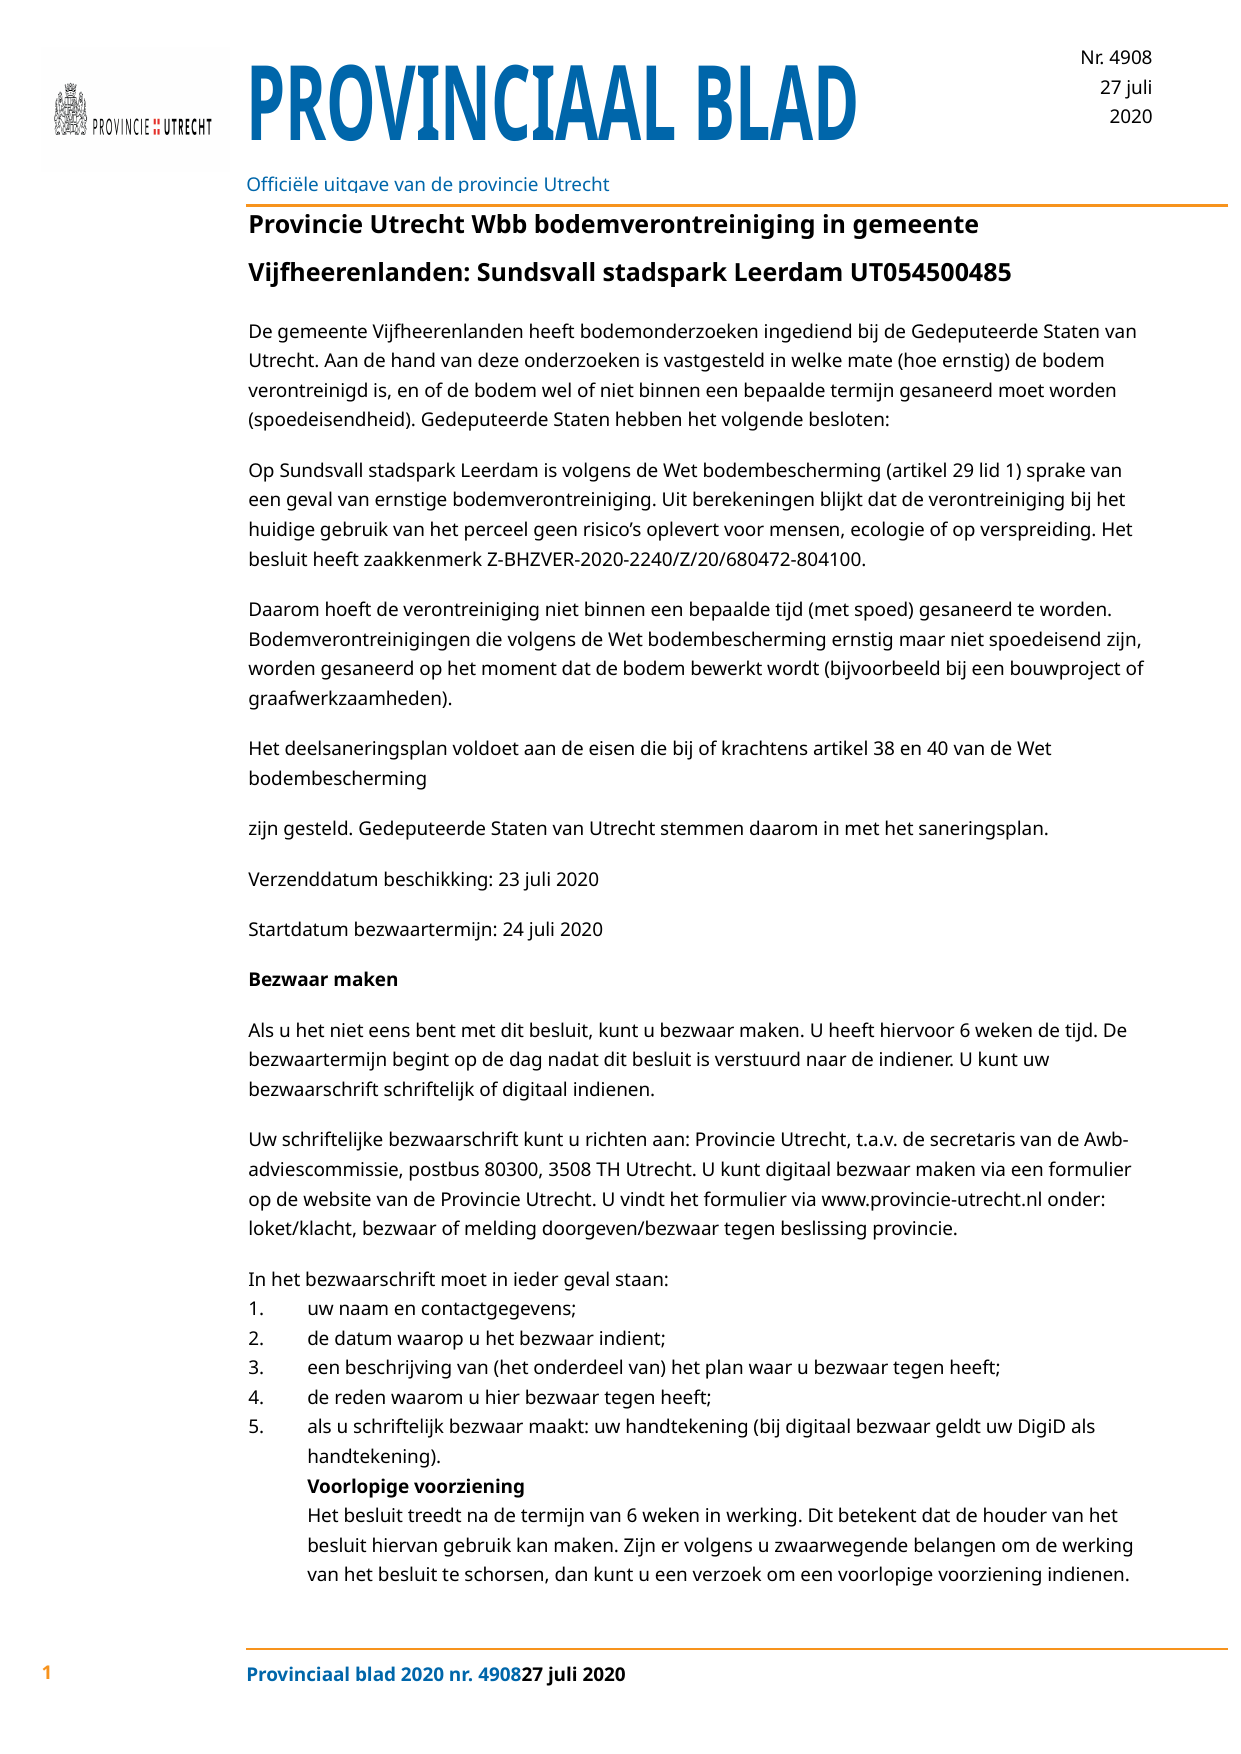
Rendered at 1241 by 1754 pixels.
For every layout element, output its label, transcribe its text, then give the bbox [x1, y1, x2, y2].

text Verzenddatum beschikking: 23 juli 2020 [248, 866, 1152, 892]
text Daarom hoeft de verontreiniging niet binnen een bepaalde tijd (met spoed) gesaneerd te worden. Bodemverontreinigingen die volgens de Wet bodembescherming ernstig maar niet spoedeisend zijn, worden gesaneerd op het moment dat de bodem bewerkt wordt (bijvoorbeeld bij een bouwproject of graafwerkzaamheden). [248, 596, 1152, 711]
text zijn gesteld. Gedeputeerde Staten van Utrecht stemmen daarom in met het saneringsplan. [248, 815, 1152, 841]
list uw naam en contactgegevens; [248, 1295, 1152, 1321]
text De gemeente Vijfheerenlanden heeft bodemonderzoeken ingediend bij de Gedeputeerde Staten van Utrecht. Aan de hand van deze onderzoeken is vastgesteld in welke mate (hoe ernstig) de bodem verontreinigd is, en of de bodem wel of niet binnen een bepaalde termijn gesaneerd moet worden (spoedeisendheid). Gedeputeerde Staten hebben het volgende besloten: [248, 318, 1152, 432]
text Het deelsaneringsplan voldoet aan de eisen die bij of krachtens artikel 38 en 40 van de Wet bodembescherming [248, 735, 1152, 791]
list een beschrijving van (het onderdeel van) het plan waar u bezwaar tegen heeft; [248, 1354, 1152, 1380]
text Uw schriftelijke bezwaarschrift kunt u richten aan: Provincie Utrecht, t.a.v. de secretaris van de Awb-adviescommissie, postbus 80300, 3508 TH Utrecht. U kunt digitaal bezwaar maken via een formulier op de website van de Provincie Utrecht. U vindt het formulier via www.provincie-utrecht.nl onder: loket/klacht, bezwaar of melding doorgeven/bezwaar tegen beslissing provincie. [248, 1127, 1152, 1241]
text Op Sundsvall stadspark Leerdam is volgens de Wet bodembescherming (artikel 29 lid 1) sprake van een geval van ernstige bodemverontreiniging. Uit berekeningen blijkt dat de verontreiniging bij het huidige gebruik van het perceel geen risico’s oplevert voor mensen, ecologie of op verspreiding. Het besluit heeft zaakkenmerk Z-BHZVER-2020-2240/Z/20/680472-804100. [248, 457, 1152, 572]
text Startdatum bezwaartermijn: 24 juli 2020 [248, 916, 1152, 942]
list de datum waarop u het bezwaar indient; [248, 1325, 1152, 1351]
list de reden waarom u hier bezwaar tegen heeft; [248, 1384, 1152, 1410]
list als u schriftelijk bezwaar maakt: uw handtekening (bij digitaal bezwaar geldt uw DigiD als handtekening). [248, 1414, 1152, 1469]
text In het bezwaarschrift moet in ieder geval staan: [248, 1266, 1152, 1292]
picture [41, 47, 231, 172]
text Als u het niet eens bent met dit besluit, kunt u bezwaar maken. U heeft hiervoor 6 weken de tijd. De bezwaartermijn begint op de dag nadat dit besluit is verstuurd naar de indiener. U kunt uw bezwaarschrift schriftelijk of digitaal indienen. [248, 1017, 1152, 1102]
list Voorlopige voorziening [248, 1473, 1152, 1499]
text Bezwaar maken [248, 967, 1152, 992]
list Het besluit treedt na de termijn van 6 weken in werking. Dit betekent dat de houder van het besluit hiervan gebruik kan maken. Zijn er volgens u zwaarwegende belangen om de werking van het besluit te schorsen, dan kunt u een verzoek om een voorlopige voorziening indienen. [248, 1502, 1152, 1587]
text Provincie Utrecht Wbb bodemverontreiniging in gemeente Vijfheerenlanden: Sundsvall stadspark Leerdam UT054500485 [248, 207, 1152, 288]
